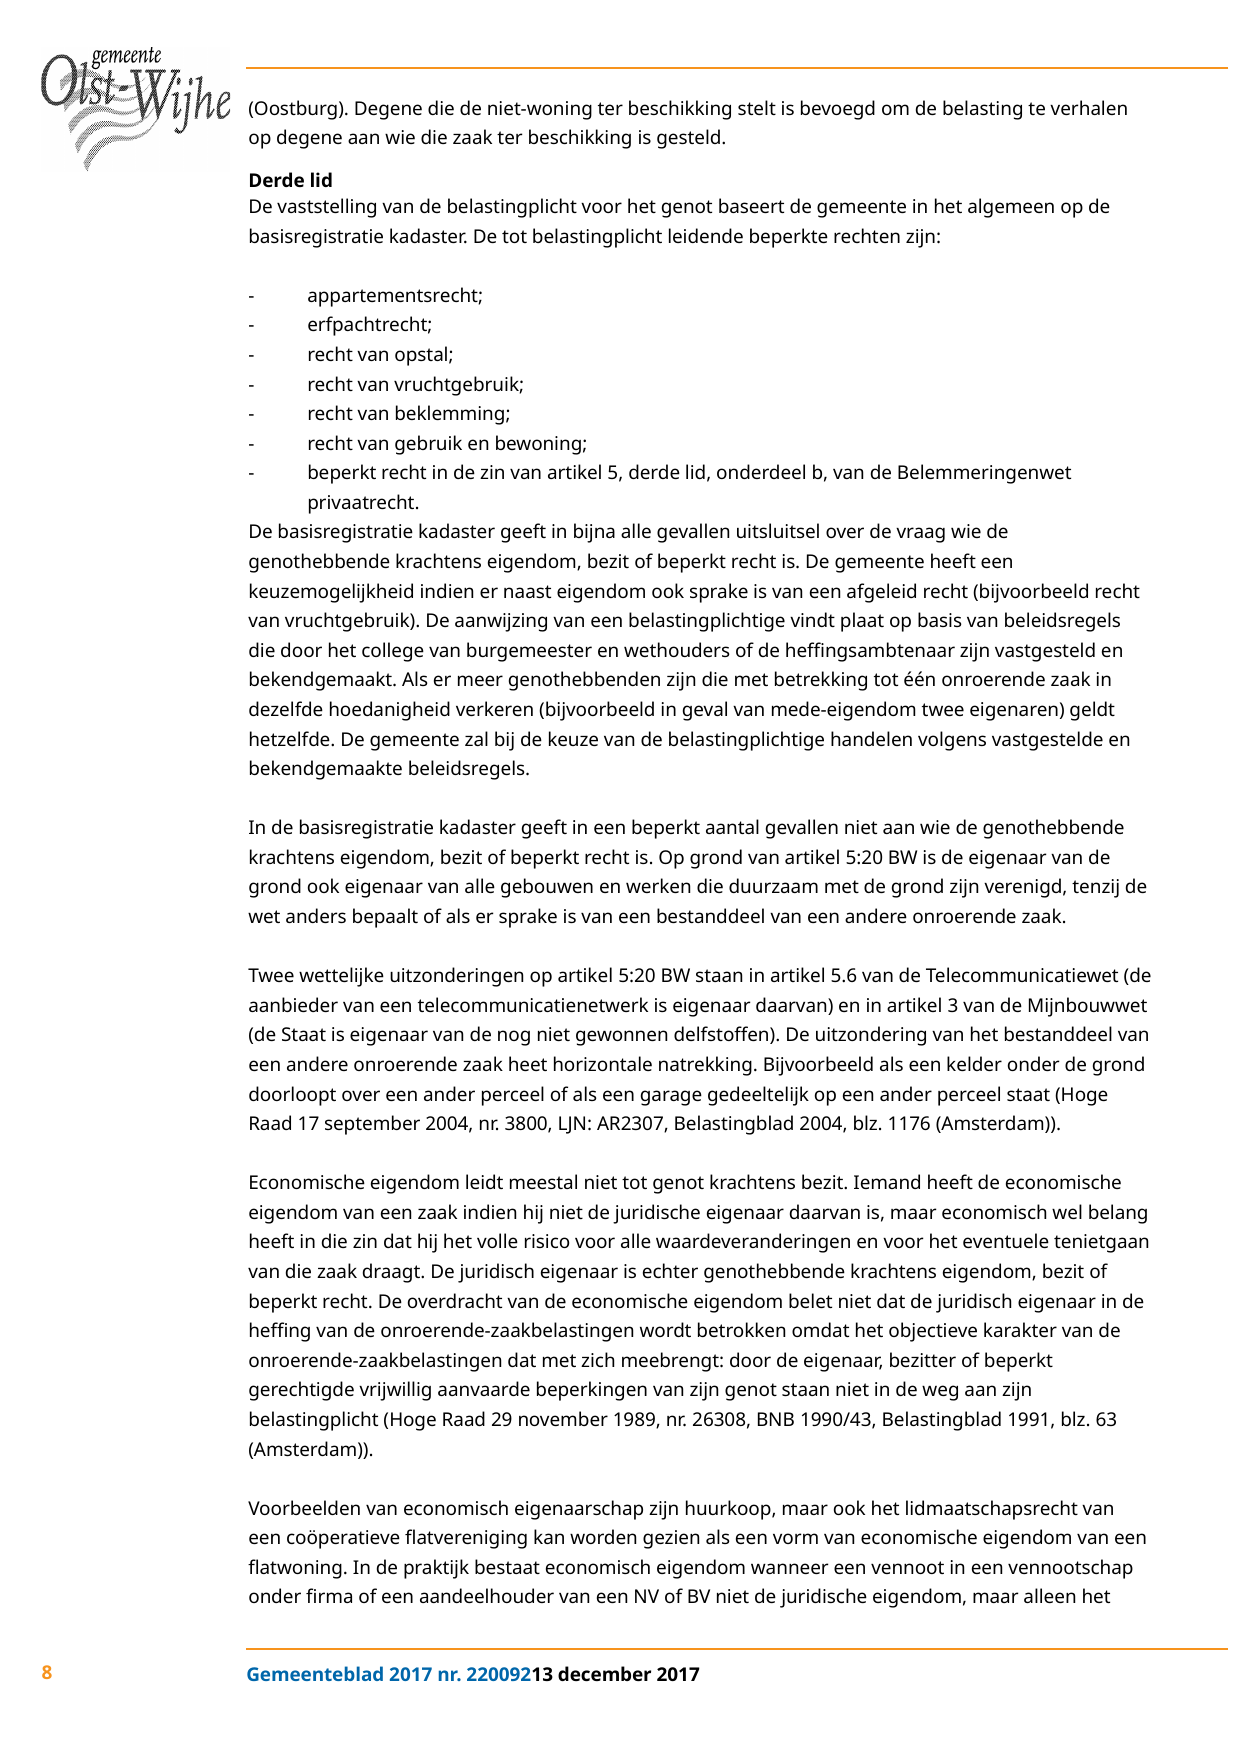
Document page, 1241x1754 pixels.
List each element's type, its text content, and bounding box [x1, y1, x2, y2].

text De vaststelling van de belastingplicht voor het genot baseert de gemeente in het algemeen op de basisregistratie kadaster. De tot belastingplicht leidende beperkte rechten zijn: [248, 193, 1152, 248]
list beperkt recht in de zin van artikel 5, derde lid, onderdeel b, van de Belemmeringenwet privaatrecht. [248, 459, 1152, 515]
text In de basisregistratie kadaster geeft in een beperkt aantal gevallen niet aan wie de genothebbende krachtens eigendom, bezit of beperkt recht is. Op grond van artikel 5:20 BW is de eigenaar van de grond ook eigenaar van alle gebouwen en werken die duurzaam met de grond zijn verenigd, tenzij de wet anders bepaalt of als er sprake is van een bestanddeel van een andere onroerende zaak. [248, 814, 1152, 929]
text Derde lid [248, 167, 1152, 193]
text Economische eigendom leidt meestal niet tot genot krachtens bezit. Iemand heeft de economische eigendom van een zaak indien hij niet de juridische eigenaar daarvan is, maar economisch wel belang heeft in die zin dat hij het volle risico voor alle waardeveranderingen en voor het eventuele tenietgaan van die zaak draagt. De juridisch eigenaar is echter genothebbende krachtens eigendom, bezit of beperkt recht. De overdracht van de economische eigendom belet niet dat de juridisch eigenaar in de heffing van de onroerende-zaakbelastingen wordt betrokken omdat het objectieve karakter van de onroerende-zaakbelastingen dat met zich meebrengt: door de eigenaar, bezitter of beperkt gerechtigde vrijwillig aanvaarde beperkingen van zijn genot staan niet in de weg aan zijn belastingplicht (Hoge Raad 29 november 1989, nr. 26308, BNB 1990/43, Belastingblad 1991, blz. 63 (Amsterdam)). [248, 1169, 1152, 1461]
list recht van opstal; [248, 341, 1152, 367]
text (Oostburg). Degene die de niet-woning ter beschikking stelt is bevoegd om de belasting te verhalen op degene aan wie die zaak ter beschikking is gesteld. [248, 95, 1152, 150]
list appartementsrecht; [248, 282, 1152, 308]
list recht van vruchtgebruik; [248, 371, 1152, 396]
picture [41, 47, 231, 172]
list recht van gebruik en bewoning; [248, 430, 1152, 456]
text Voorbeelden van economisch eigenaarschap zijn huurkoop, maar ook het lidmaatschapsrecht van een coöperatieve flatvereniging kan worden gezien als een vorm van economische eigendom van een flatwoning. In de praktijk bestaat economisch eigendom wanneer een vennoot in een vennootschap onder firma of een aandeelhouder van een NV of BV niet de juridische eigendom, maar alleen het [248, 1495, 1152, 1609]
list erfpachtrecht; [248, 312, 1152, 337]
text Twee wettelijke uitzonderingen op artikel 5:20 BW staan in artikel 5.6 van de Telecommunicatiewet (de aanbieder van een telecommunicatienetwerk is eigenaar daarvan) en in artikel 3 van de Mijnbouwwet (de Staat is eigenaar van de nog niet gewonnen delfstoffen). De uitzondering van het bestanddeel van een andere onroerende zaak heet horizontale natrekking. Bijvoorbeeld als een kelder onder de grond doorloopt over een ander perceel of als een garage gedeeltelijk op een ander perceel staat (Hoge Raad 17 september 2004, nr. 3800, LJN: AR2307, Belastingblad 2004, blz. 1176 (Amsterdam)). [248, 962, 1152, 1136]
text De basisregistratie kadaster geeft in bijna alle gevallen uitsluitsel over de vraag wie de genothebbende krachtens eigendom, bezit of beperkt recht is. De gemeente heeft een keuzemogelijkheid indien er naast eigendom ook sprake is van een afgeleid recht (bijvoorbeeld recht van vruchtgebruik). De aanwijzing van een belastingplichtige vindt plaat op basis van beleidsregels die door het college van burgemeester en wethouders of de heffingsambtenaar zijn vastgesteld en bekendgemaakt. Als er meer genothebbenden zijn die met betrekking tot één onroerende zaak in dezelfde hoedanigheid verkeren (bijvoorbeeld in geval van mede-eigendom twee eigenaren) geldt hetzelfde. De gemeente zal bij de keuze van de belastingplichtige handelen volgens vastgestelde en bekendgemaakte beleidsregels. [248, 519, 1152, 781]
list recht van beklemming; [248, 400, 1152, 426]
